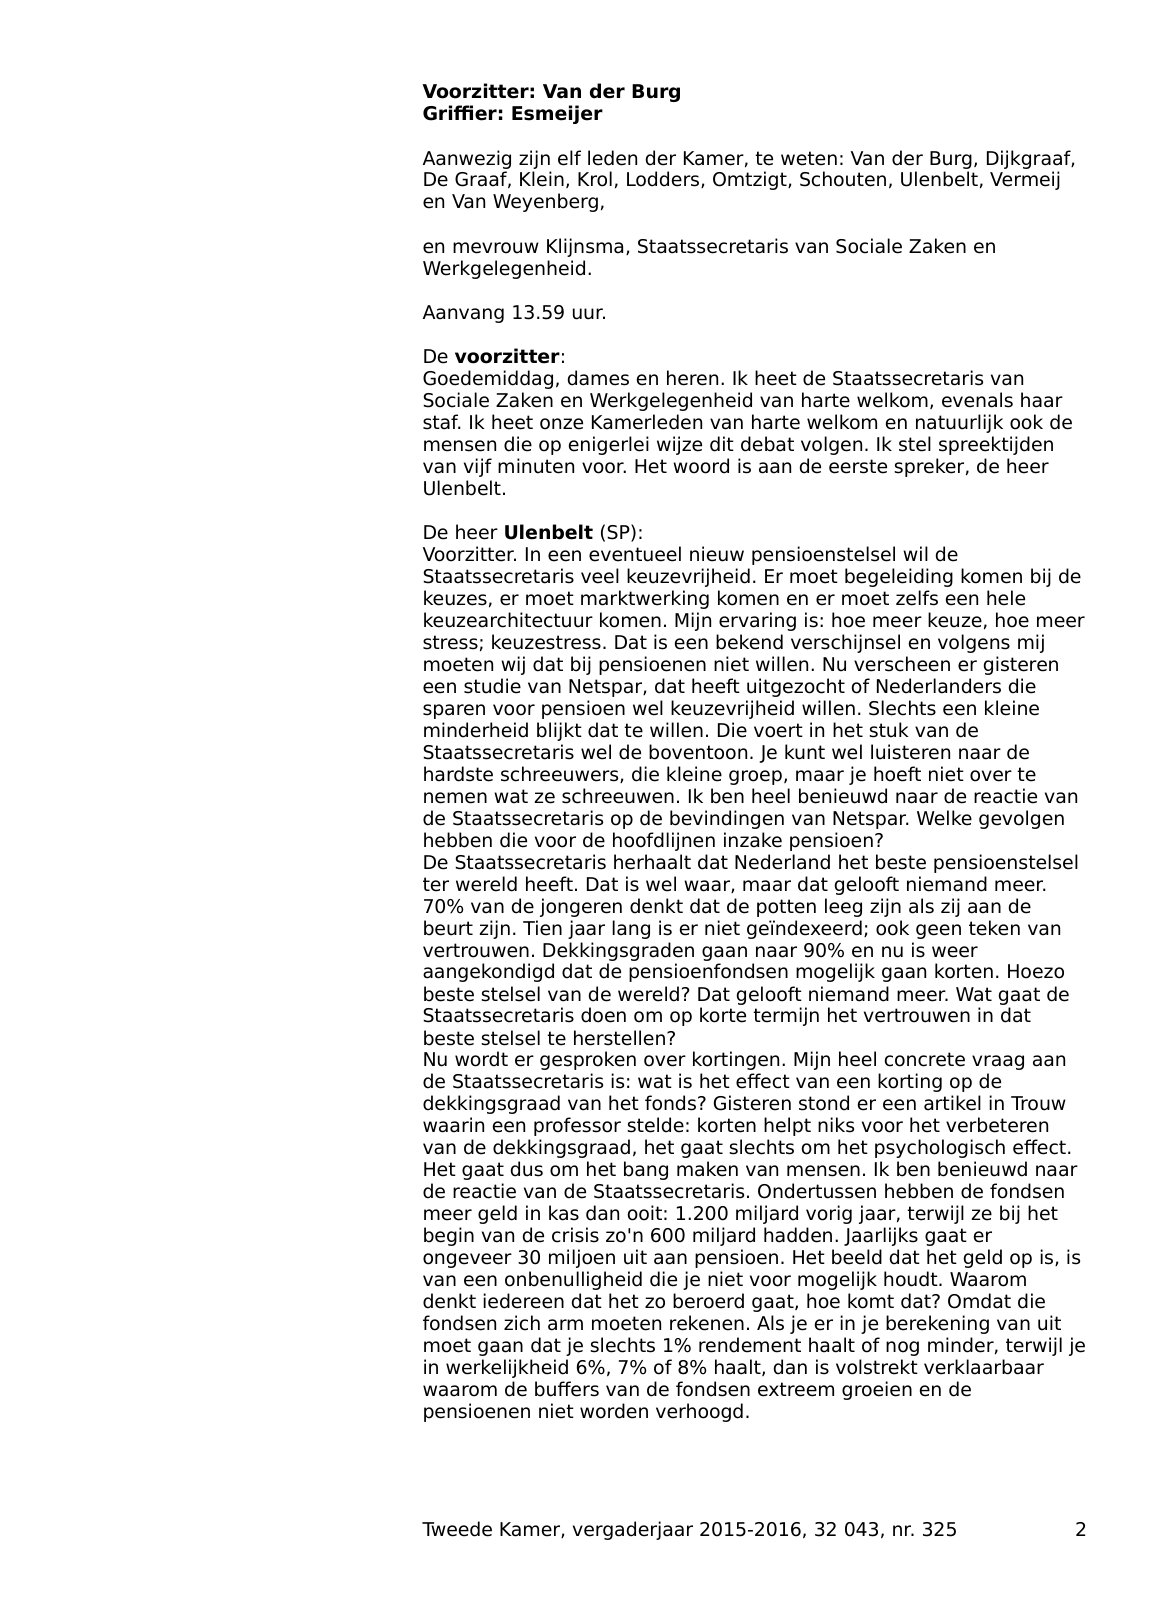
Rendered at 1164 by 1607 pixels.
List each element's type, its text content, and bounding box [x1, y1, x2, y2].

text Griffier: Esmeijer [422, 103, 1087, 125]
text en mevrouw Klijnsma, Staatssecretaris van Sociale Zaken en Werkgelegenheid. [422, 236, 1087, 279]
text Voorzitter: Van der Burg [422, 81, 1087, 103]
text De Staatssecretaris herhaalt dat Nederland het beste pensioenstelsel ter wereld heeft. Dat is wel waar, maar dat gelooft niemand meer. 70% van de jongeren denkt dat de potten leeg zijn als zij aan de beurt zijn. Tien jaar lang is er niet geïndexeerd; ook geen teken van vertrouwen. Dekkingsgraden gaan naar 90% en nu is weer aangekondigd dat de pensioenfondsen mogelijk gaan korten. Hoezo beste stelsel van de wereld? Dat gelooft niemand meer. Wat gaat de Staatssecretaris doen om op korte termijn het vertrouwen in dat beste stelsel te herstellen? [422, 852, 1087, 1049]
text Goedemiddag, dames en heren. Ik heet de Staatssecretaris van Sociale Zaken en Werkgelegenheid van harte welkom, evenals haar staf. Ik heet onze Kamerleden van harte welkom en natuurlijk ook de mensen die op enigerlei wijze dit debat volgen. Ik stel spreektijden van vijf minuten voor. Het woord is aan de eerste spreker, de heer Ulenbelt. [422, 368, 1087, 500]
text Voorzitter. In een eventueel nieuw pensioenstelsel wil de Staatssecretaris veel keuzevrijheid. Er moet begeleiding komen bij de keuzes, er moet marktwerking komen en er moet zelfs een hele keuzearchitectuur komen. Mijn ervaring is: hoe meer keuze, hoe meer stress; keuzestress. Dat is een bekend verschijnsel en volgens mij moeten wij dat bij pensioenen niet willen. Nu verscheen er gisteren een studie van Netspar, dat heeft uitgezocht of Nederlanders die sparen voor pensioen wel keuzevrijheid willen. Slechts een kleine minderheid blijkt dat te willen. Die voert in het stuk van de Staatssecretaris wel de boventoon. Je kunt wel luisteren naar de hardste schreeuwers, die kleine groep, maar je hoeft niet over te nemen wat ze schreeuwen. Ik ben heel benieuwd naar de reactie van de Staatssecretaris op de bevindingen van Netspar. Welke gevolgen hebben die voor de hoofdlijnen inzake pensioen? [422, 544, 1087, 852]
text De voorzitter: [422, 346, 1087, 368]
text De heer Ulenbelt (SP): [422, 522, 1087, 544]
text Nu wordt er gesproken over kortingen. Mijn heel concrete vraag aan de Staatssecretaris is: wat is het effect van een korting op de dekkingsgraad van het fonds? Gisteren stond er een artikel in Trouw waarin een professor stelde: korten helpt niks voor het verbeteren van de dekkingsgraad, het gaat slechts om het psychologisch effect. Het gaat dus om het bang maken van mensen. Ik ben benieuwd naar de reactie van de Staatssecretaris. Ondertussen hebben de fondsen meer geld in kas dan ooit: 1.200 miljard vorig jaar, terwijl ze bij het begin van de crisis zo'n 600 miljard hadden. Jaarlijks gaat er ongeveer 30 miljoen uit aan pensioen. Het beeld dat het geld op is, is van een onbenulligheid die je niet voor mogelijk houdt. Waarom denkt iedereen dat het zo beroerd gaat, hoe komt dat? Omdat die fondsen zich arm moeten rekenen. Als je er in je berekening van uit moet gaan dat je slechts 1% rendement haalt of nog minder, terwijl je in werkelijkheid 6%, 7% of 8% haalt, dan is volstrekt verklaarbaar waarom de buffers van de fondsen extreem groeien en de pensioenen niet worden verhoogd. [422, 1049, 1087, 1423]
text Aanwezig zijn elf leden der Kamer, te weten: Van der Burg, Dijkgraaf, De Graaf, Klein, Krol, Lodders, Omtzigt, Schouten, Ulenbelt, Vermeij en Van Weyenberg, [422, 147, 1087, 213]
text Aanvang 13.59 uur. [422, 302, 1087, 324]
